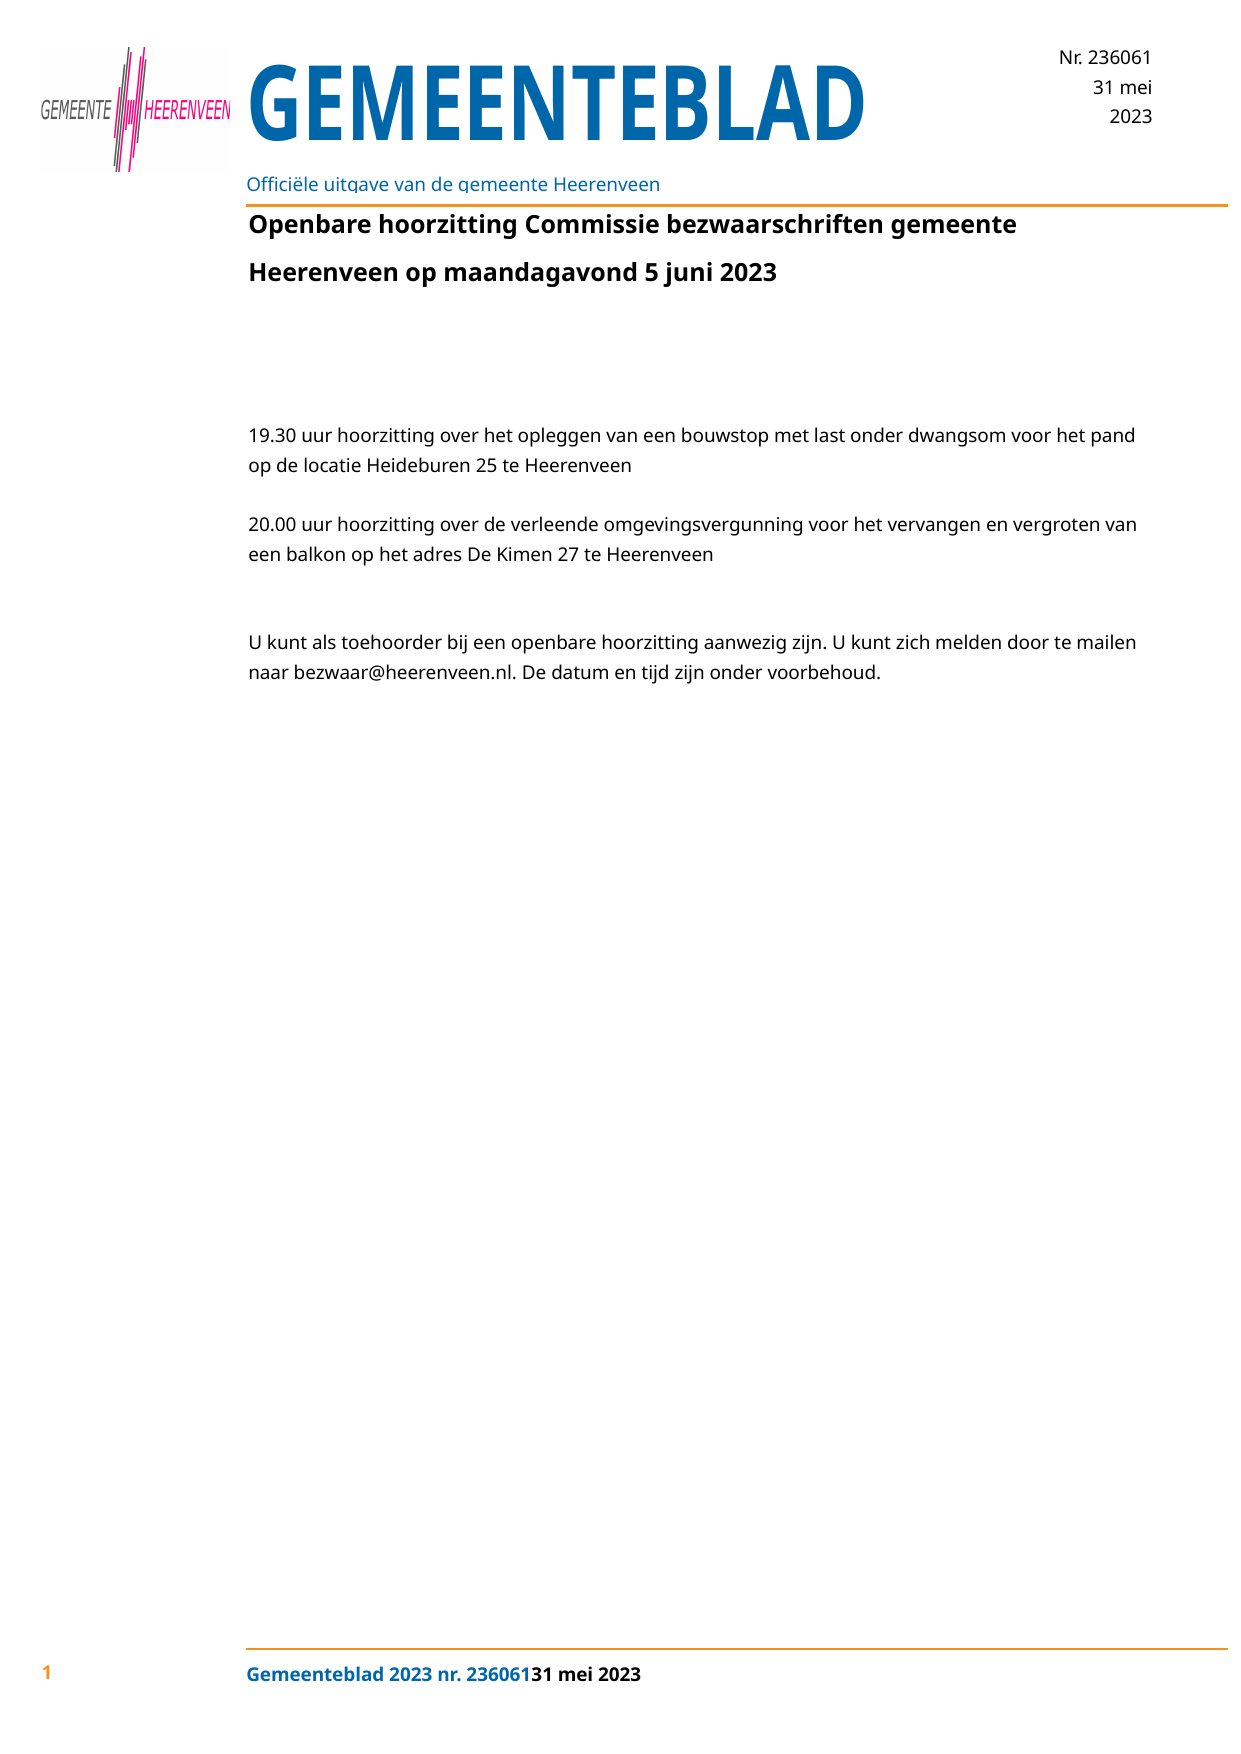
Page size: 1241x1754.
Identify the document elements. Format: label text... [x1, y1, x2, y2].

text U kunt als toehoorder bij een openbare hoorzitting aanwezig zijn. U kunt zich melden door te mailen naar bezwaar@heerenveen.nl. De datum en tijd zijn onder voorbehoud. [248, 629, 1152, 685]
text 20.00 uur hoorzitting over de verleende omgevingsvergunning voor het vervangen en vergroten van een balkon op het adres De Kimen 27 te Heerenveen [248, 511, 1152, 567]
picture [41, 47, 231, 172]
text 19.30 uur hoorzitting over het opleggen van een bouwstop met last onder dwangsom voor het pand op de locatie Heideburen 25 te Heerenveen [248, 422, 1152, 478]
text Openbare hoorzitting Commissie bezwaarschriften gemeente Heerenveen op maandagavond 5 juni 2023 [248, 207, 1152, 288]
